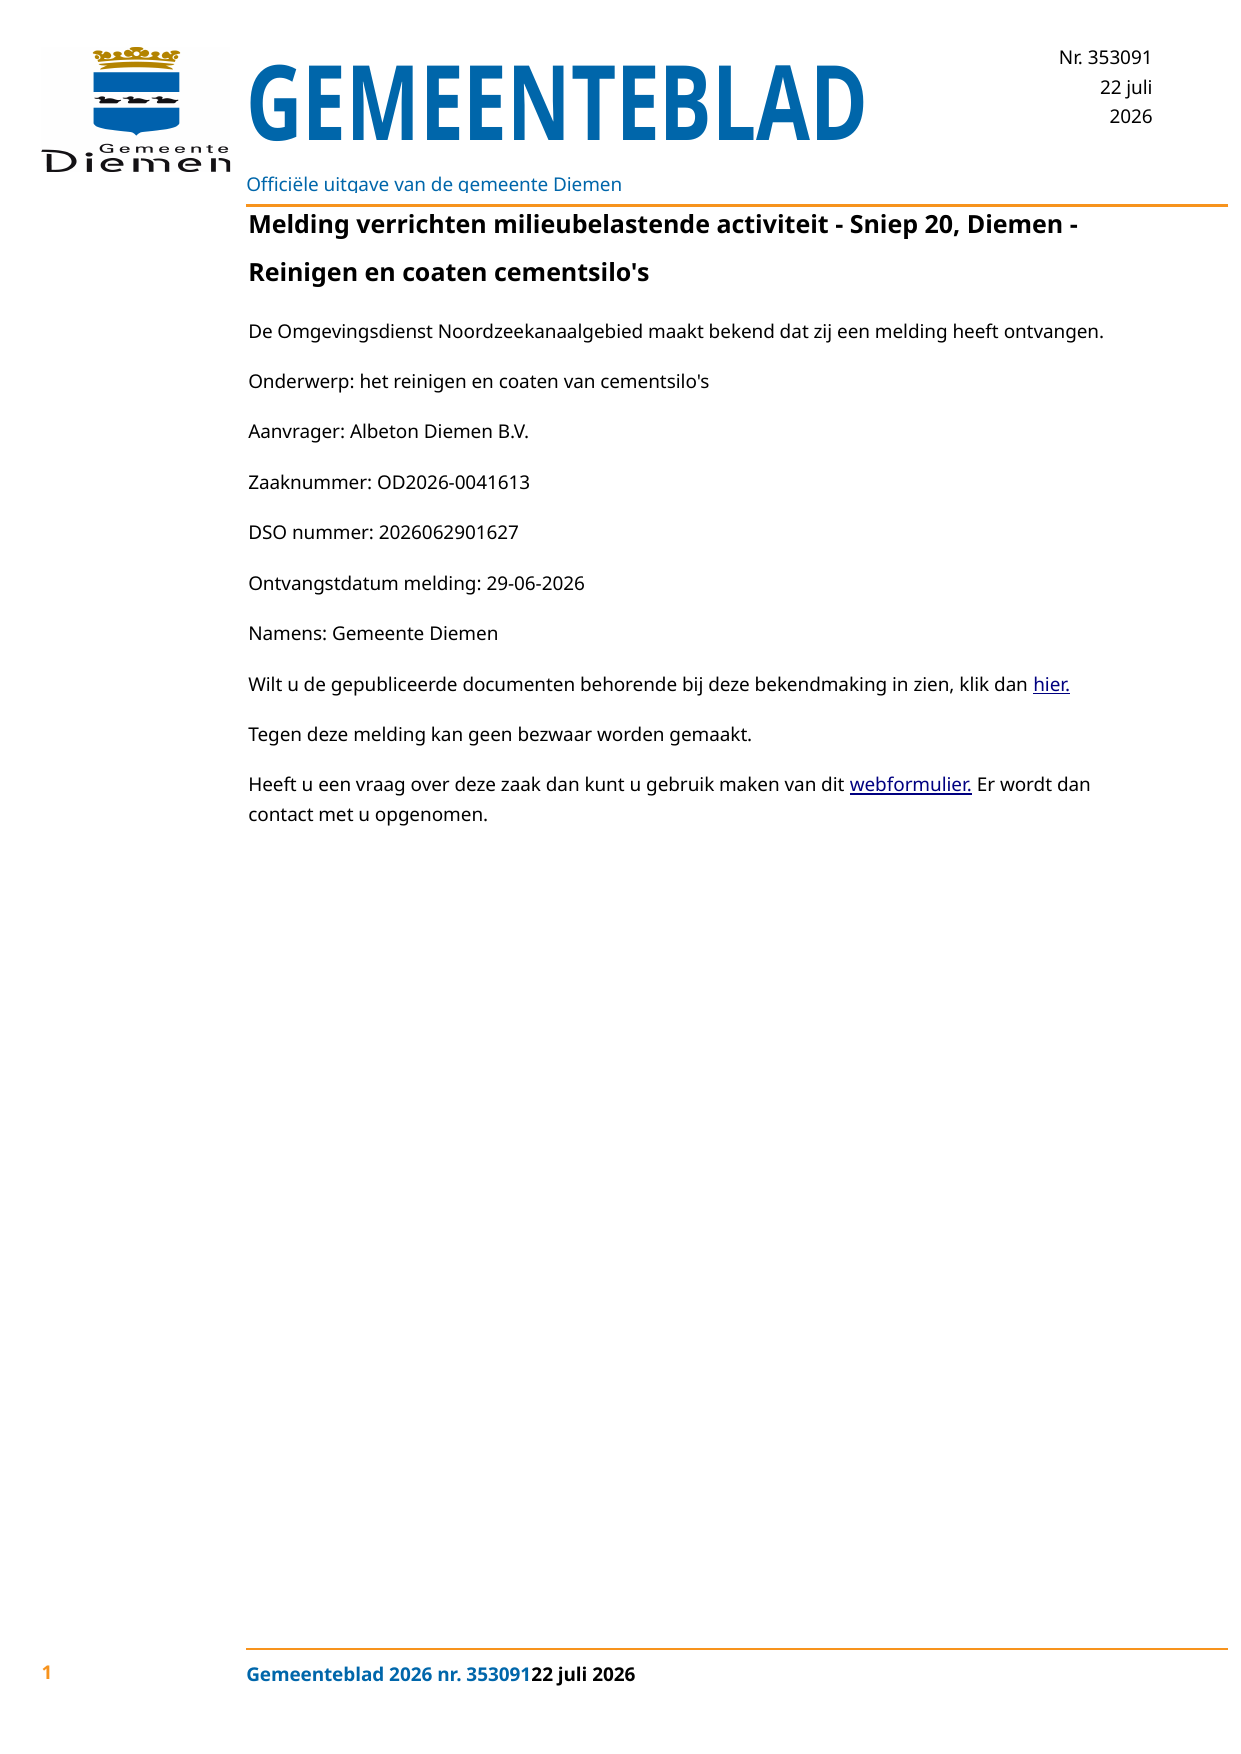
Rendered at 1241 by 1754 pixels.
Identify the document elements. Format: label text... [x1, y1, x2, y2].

text Onderwerp: het reinigen en coaten van cementsilo's [248, 368, 1152, 394]
picture [41, 47, 231, 172]
text Ontvangstdatum melding: 29-06-2026 [248, 570, 1152, 596]
text Melding verrichten milieubelastende activiteit - Sniep 20, Diemen - Reinigen en coaten cementsilo's [248, 207, 1152, 288]
text De Omgevingsdienst Noordzeekanaalgebied maakt bekend dat zij een melding heeft ontvangen. [248, 318, 1152, 344]
text Aanvrager: Albeton Diemen B.V. [248, 419, 1152, 444]
text Wilt u de gepubliceerde documenten behorende bij deze bekendmaking in zien, klik dan hier. [248, 671, 1152, 697]
text Tegen deze melding kan geen bezwaar worden gemaakt. [248, 721, 1152, 747]
text Heeft u een vraag over deze zaak dan kunt u gebruik maken van dit webformulier. Er wordt dan contact met u opgenomen. [248, 772, 1152, 827]
text DSO nummer: 2026062901627 [248, 519, 1152, 545]
text Namens: Gemeente Diemen [248, 620, 1152, 646]
text Zaaknummer: OD2026-0041613 [248, 469, 1152, 495]
